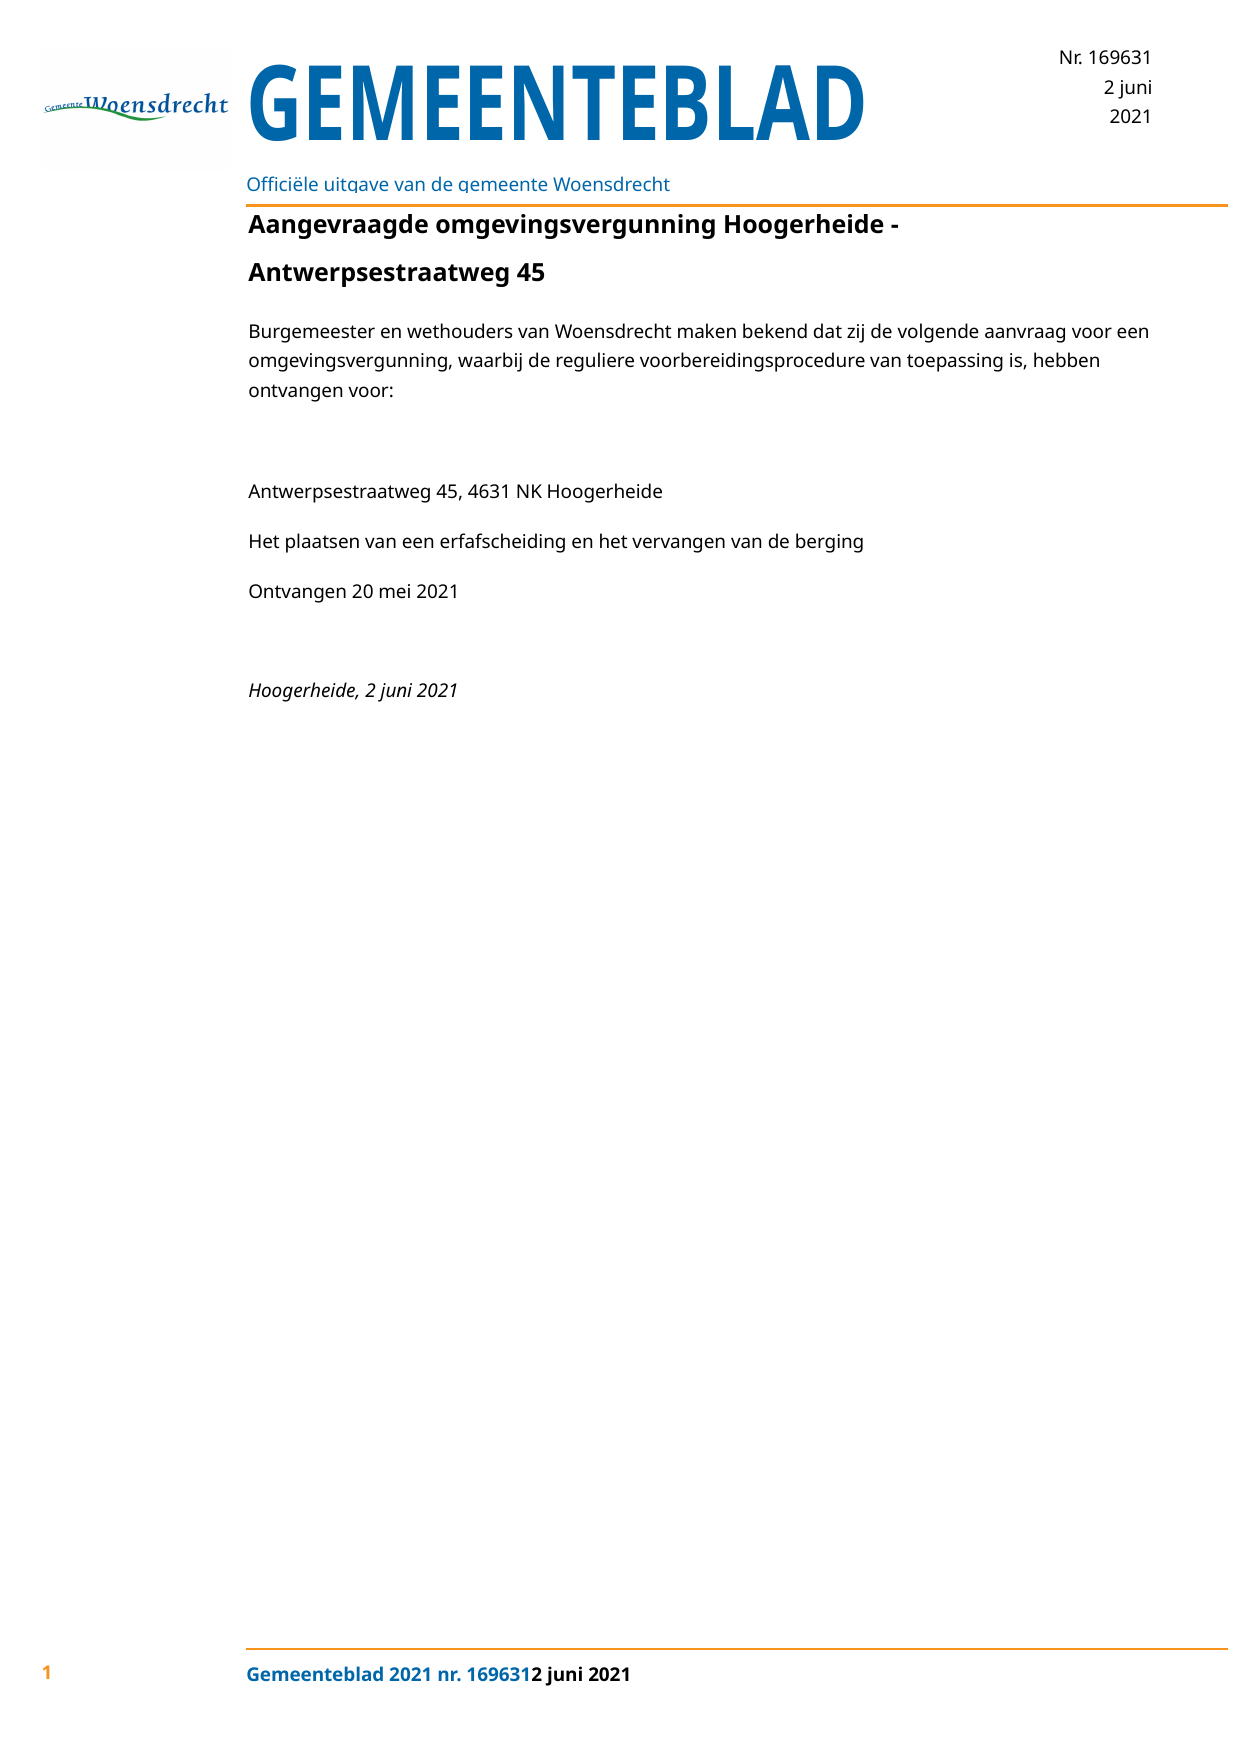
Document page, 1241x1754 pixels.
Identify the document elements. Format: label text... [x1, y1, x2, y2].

picture [41, 47, 231, 172]
text Ontvangen 20 mei 2021 [248, 579, 1152, 604]
text Antwerpsestraatweg 45, 4631 NK Hoogerheide [248, 478, 1152, 504]
text Burgemeester en wethouders van Woensdrecht maken bekend dat zij de volgende aanvraag voor een omgevingsvergunning, waarbij de reguliere voorbereidingsprocedure van toepassing is, hebben ontvangen voor: [248, 318, 1152, 403]
text Aangevraagde omgevingsvergunning Hoogerheide - Antwerpsestraatweg 45 [248, 207, 1152, 288]
text Het plaatsen van een erfafscheiding en het vervangen van de berging [248, 528, 1152, 554]
text Hoogerheide, 2 juni 2021 [248, 677, 1152, 703]
